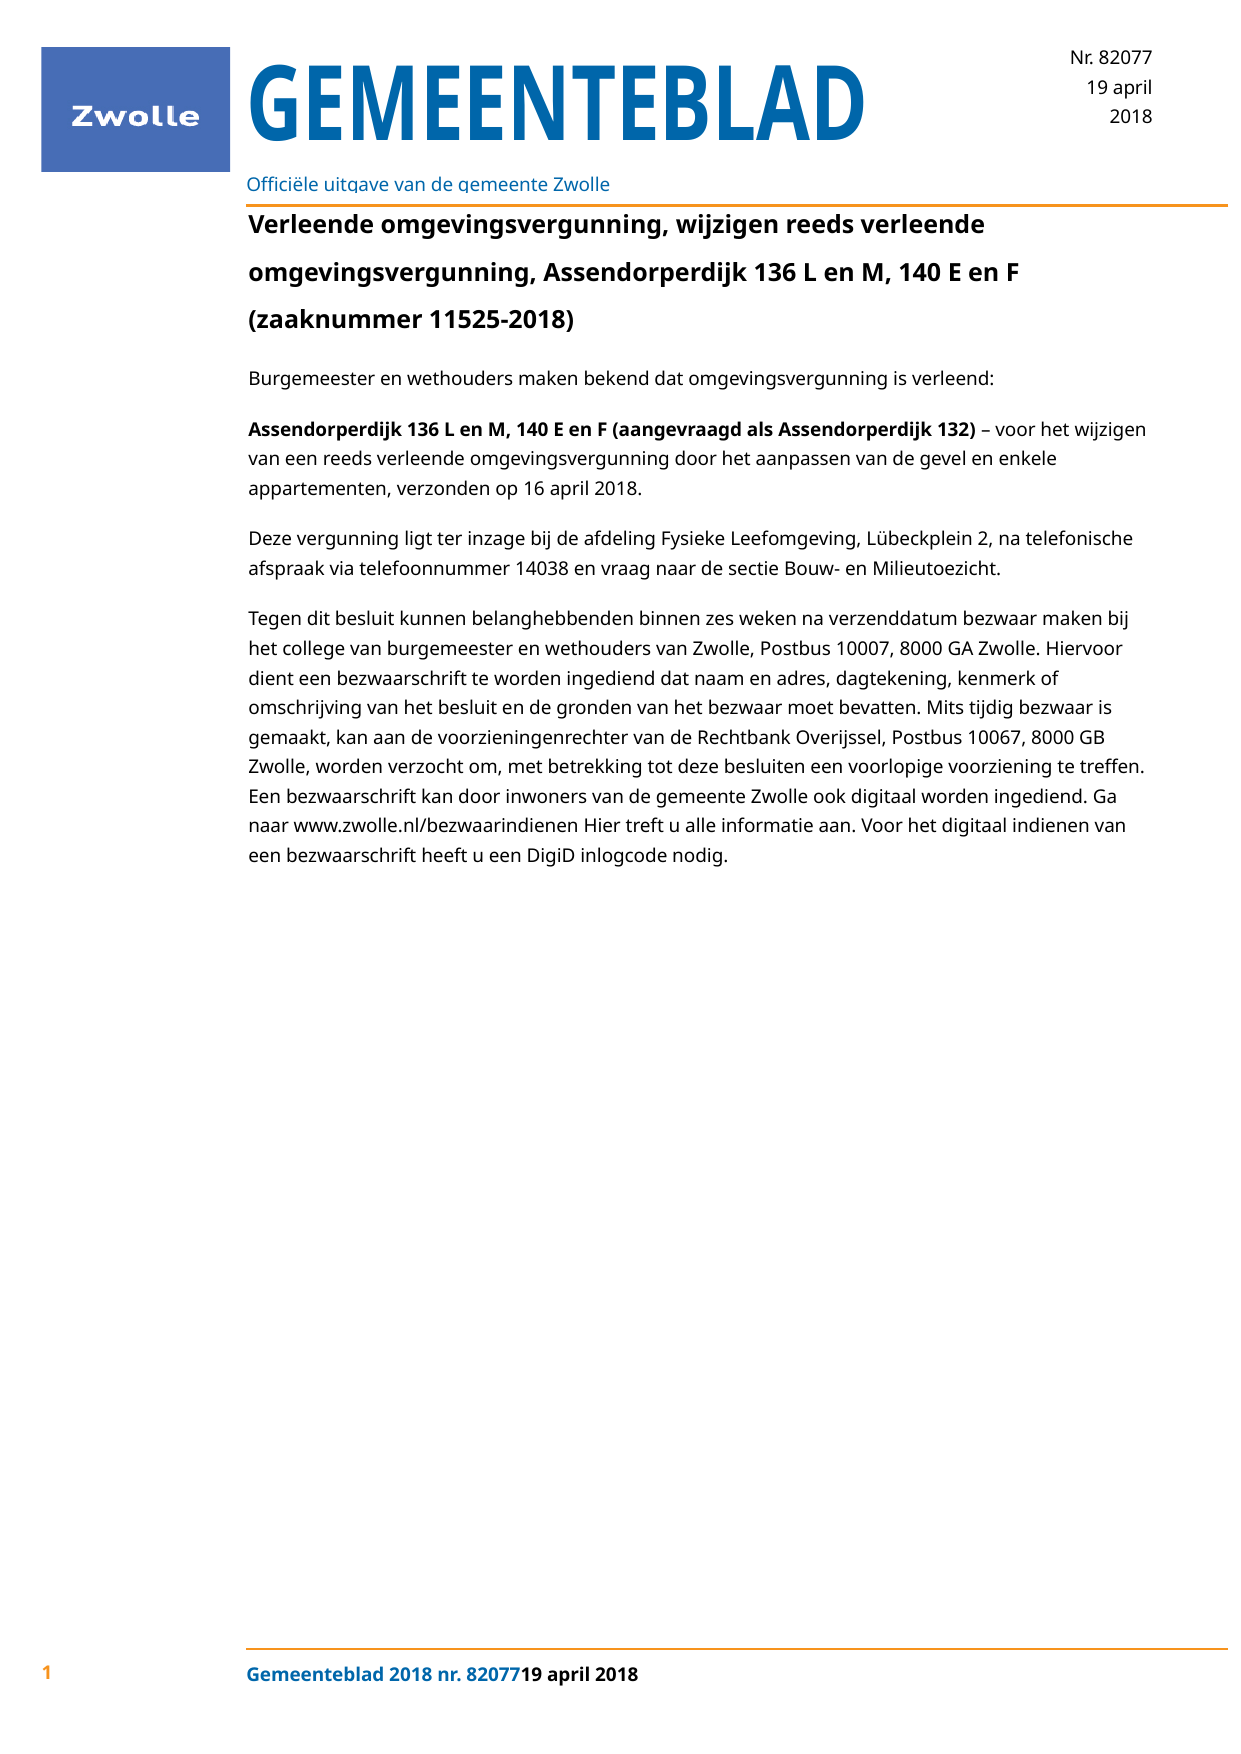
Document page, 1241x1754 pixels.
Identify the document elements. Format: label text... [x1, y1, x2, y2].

text Verleende omgevingsvergunning, wijzigen reeds verleende omgevingsvergunning, Assendorperdijk 136 L en M, 140 E en F (zaaknummer 11525-2018) [248, 207, 1152, 336]
text Assendorperdijk 136 L en M, 140 E en F (aangevraagd als Assendorperdijk 132) – voor het wijzigen van een reeds verleende omgevingsvergunning door het aanpassen van de gevel en enkele appartementen, verzonden op 16 april 2018. [248, 416, 1152, 501]
picture [41, 47, 231, 172]
text Tegen dit besluit kunnen belanghebbenden binnen zes weken na verzenddatum bezwaar maken bij het college van burgemeester en wethouders van Zwolle, Postbus 10007, 8000 GA Zwolle. Hiervoor dient een bezwaarschrift te worden ingediend dat naam en adres, dagtekening, kenmerk of omschrijving van het besluit en de gronden van het bezwaar moet bevatten. Mits tijdig bezwaar is gemaakt, kan aan de voorzieningenrechter van de Rechtbank Overijssel, Postbus 10067, 8000 GB Zwolle, worden verzocht om, met betrekking tot deze besluiten een voorlopige voorziening te treffen. Een bezwaarschrift kan door inwoners van de gemeente Zwolle ook digitaal worden ingediend. Ga naar www.zwolle.nl/bezwaarindienen Hier treft u alle informatie aan. Voor het digitaal indienen van een bezwaarschrift heeft u een DigiD inlogcode nodig. [248, 606, 1152, 868]
text Deze vergunning ligt ter inzage bij de afdeling Fysieke Leefomgeving, Lübeckplein 2, na telefonische afspraak via telefoonnummer 14038 en vraag naar de sectie Bouw- en Milieutoezicht. [248, 526, 1152, 581]
text Burgemeester en wethouders maken bekend dat omgevingsvergunning is verleend: [248, 366, 1152, 391]
